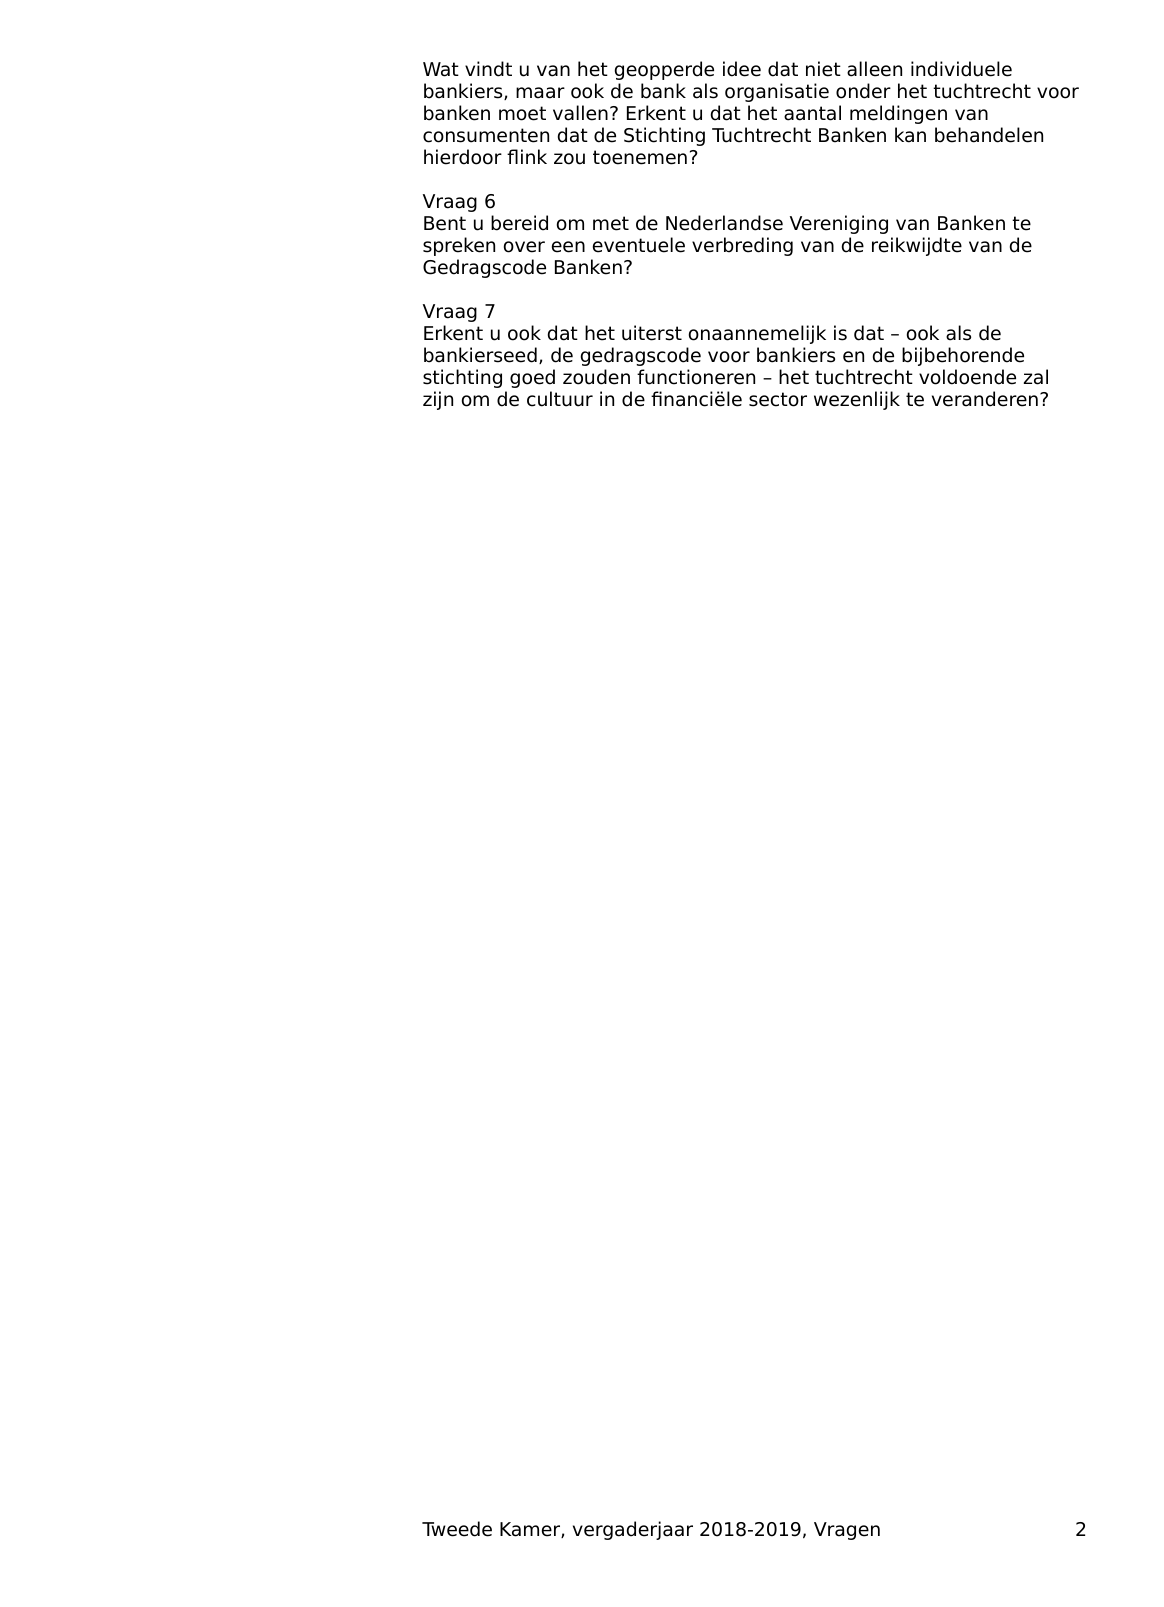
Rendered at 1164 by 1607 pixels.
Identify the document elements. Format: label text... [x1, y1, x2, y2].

text Vraag 6 [422, 191, 1087, 213]
text Vraag 7 [422, 301, 1087, 323]
text Bent u bereid om met de Nederlandse Vereniging van Banken te spreken over een eventuele verbreding van de reikwijdte van de Gedragscode Banken? [422, 213, 1087, 279]
text Wat vindt u van het geopperde idee dat niet alleen individuele bankiers, maar ook de bank als organisatie onder het tuchtrecht voor banken moet vallen? Erkent u dat het aantal meldingen van consumenten dat de Stichting Tuchtrecht Banken kan behandelen hierdoor flink zou toenemen? [422, 59, 1087, 169]
text Erkent u ook dat het uiterst onaannemelijk is dat – ook als de bankierseed, de gedragscode voor bankiers en de bijbehorende stichting goed zouden functioneren – het tuchtrecht voldoende zal zijn om de cultuur in de financiële sector wezenlijk te veranderen? [422, 323, 1087, 411]
